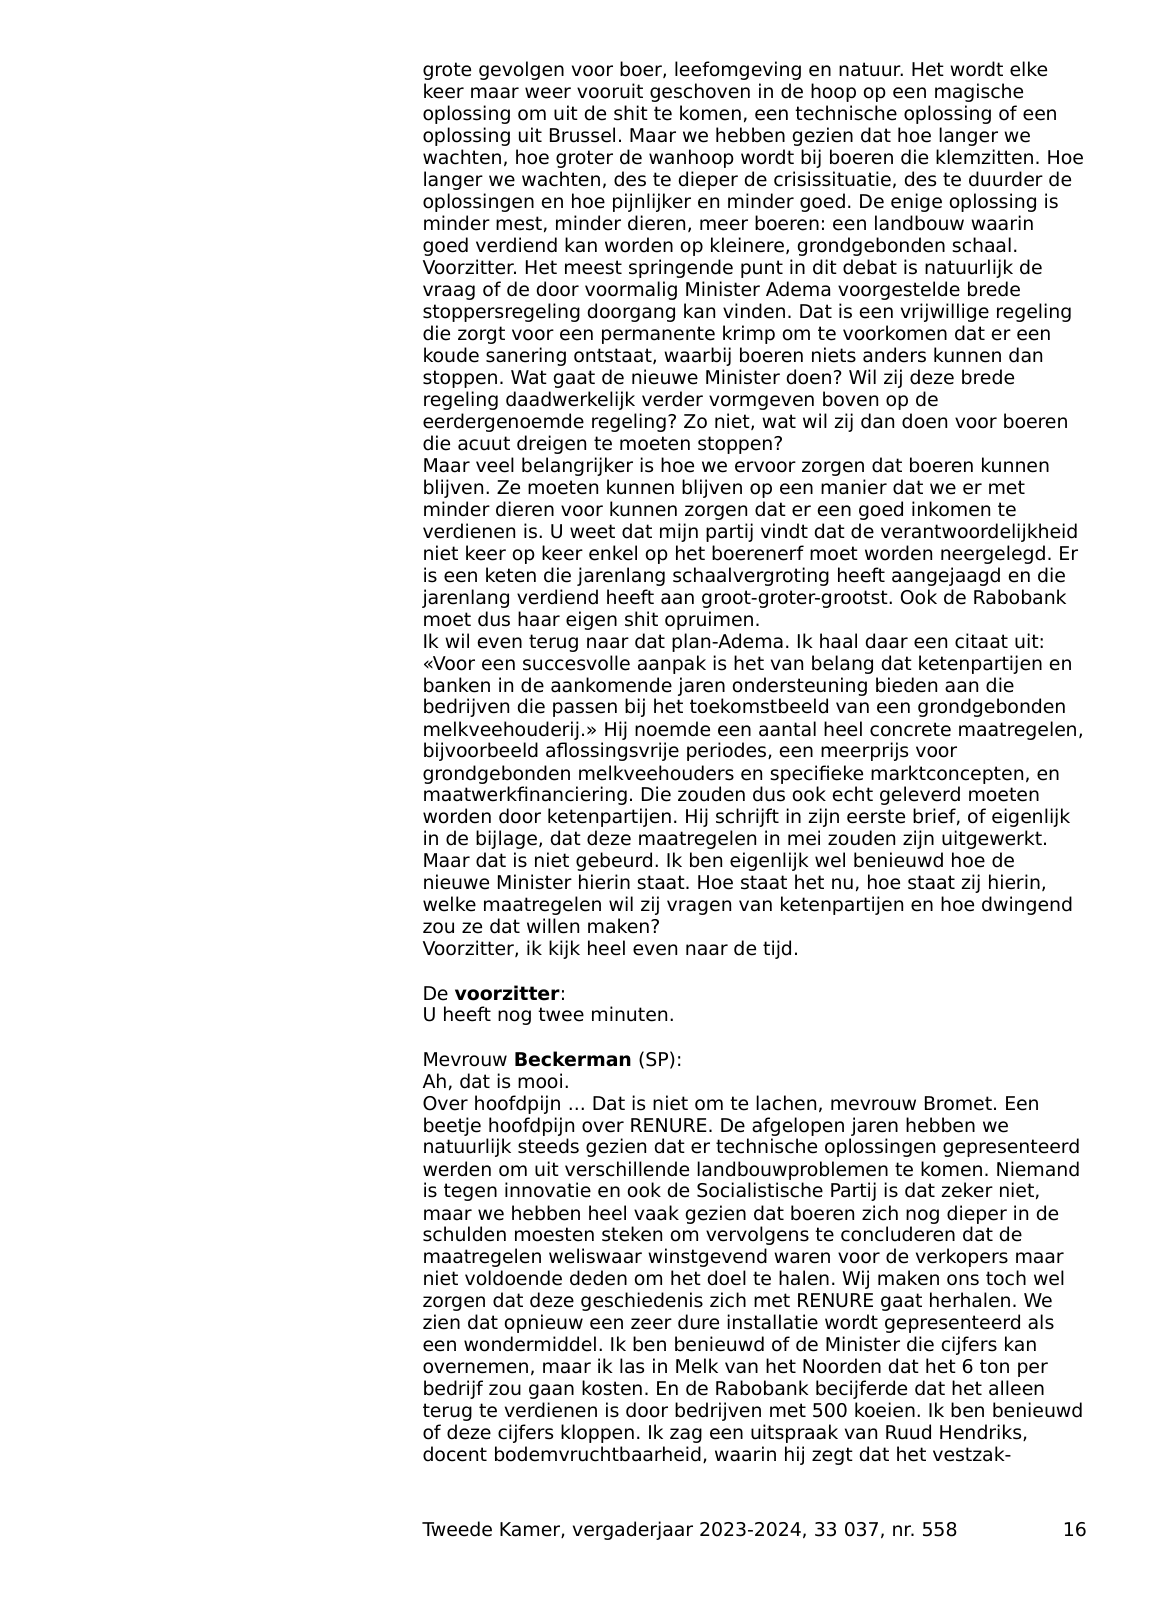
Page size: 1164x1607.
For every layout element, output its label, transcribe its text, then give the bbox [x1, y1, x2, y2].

text Maar veel belangrijker is hoe we ervoor zorgen dat boeren kunnen blijven. Ze moeten kunnen blijven op een manier dat we er met minder dieren voor kunnen zorgen dat er een goed inkomen te verdienen is. U weet dat mijn partij vindt dat de verantwoordelijkheid niet keer op keer enkel op het boerenerf moet worden neergelegd. Er is een keten die jarenlang schaalvergroting heeft aangejaagd en die jarenlang verdiend heeft aan groot-groter-grootst. Ook de Rabobank moet dus haar eigen shit opruimen. [422, 455, 1087, 631]
text U heeft nog twee minuten. [422, 1004, 1087, 1026]
text grote gevolgen voor boer, leefomgeving en natuur. Het wordt elke keer maar weer vooruit geschoven in de hoop op een magische oplossing om uit de shit te komen, een technische oplossing of een oplossing uit Brussel. Maar we hebben gezien dat hoe langer we wachten, hoe groter de wanhoop wordt bij boeren die klemzitten. Hoe langer we wachten, des te dieper de crisissituatie, des te duurder de oplossingen en hoe pijnlijker en minder goed. De enige oplossing is minder mest, minder dieren, meer boeren: een landbouw waarin goed verdiend kan worden op kleinere, grondgebonden schaal. [422, 59, 1087, 257]
text Voorzitter. Het meest springende punt in dit debat is natuurlijk de vraag of de door voormalig Minister Adema voorgestelde brede stoppersregeling doorgang kan vinden. Dat is een vrijwillige regeling die zorgt voor een permanente krimp om te voorkomen dat er een koude sanering ontstaat, waarbij boeren niets anders kunnen dan stoppen. Wat gaat de nieuwe Minister doen? Wil zij deze brede regeling daadwerkelijk verder vormgeven boven op de eerdergenoemde regeling? Zo niet, wat wil zij dan doen voor boeren die acuut dreigen te moeten stoppen? [422, 257, 1087, 455]
text De voorzitter: [422, 982, 1087, 1004]
text Ik wil even terug naar dat plan-Adema. Ik haal daar een citaat uit: «Voor een succesvolle aanpak is het van belang dat ketenpartijen en banken in de aankomende jaren ondersteuning bieden aan die bedrijven die passen bij het toekomstbeeld van een grondgebonden melkveehouderij.» Hij noemde een aantal heel concrete maatregelen, bijvoorbeeld aflossingsvrije periodes, een meerprijs voor grondgebonden melkveehouders en specifieke marktconcepten, en maatwerkfinanciering. Die zouden dus ook echt geleverd moeten worden door ketenpartijen. Hij schrijft in zijn eerste brief, of eigenlijk in de bijlage, dat deze maatregelen in mei zouden zijn uitgewerkt. Maar dat is niet gebeurd. Ik ben eigenlijk wel benieuwd hoe de nieuwe Minister hierin staat. Hoe staat het nu, hoe staat zij hierin, welke maatregelen wil zij vragen van ketenpartijen en hoe dwingend zou ze dat willen maken? [422, 631, 1087, 938]
text Mevrouw Beckerman (SP): [422, 1048, 1087, 1071]
text Ah, dat is mooi. [422, 1071, 1087, 1092]
text Voorzitter, ik kijk heel even naar de tijd. [422, 938, 1087, 960]
text Over hoofdpijn ... Dat is niet om te lachen, mevrouw Bromet. Een beetje hoofdpijn over RENURE. De afgelopen jaren hebben we natuurlijk steeds gezien dat er technische oplossingen gepresenteerd werden om uit verschillende landbouwproblemen te komen. Niemand is tegen innovatie en ook de Socialistische Partij is dat zeker niet, maar we hebben heel vaak gezien dat boeren zich nog dieper in de schulden moesten steken om vervolgens te concluderen dat de maatregelen weliswaar winstgevend waren voor de verkopers maar niet voldoende deden om het doel te halen. Wij maken ons toch wel zorgen dat deze geschiedenis zich met RENURE gaat herhalen. We zien dat opnieuw een zeer dure installatie wordt gepresenteerd als een wondermiddel. Ik ben benieuwd of de Minister die cijfers kan overnemen, maar ik las in Melk van het Noorden dat het 6 ton per bedrijf zou gaan kosten. En de Rabobank becijferde dat het alleen terug te verdienen is door bedrijven met 500 koeien. Ik ben benieuwd of deze cijfers kloppen. Ik zag een uitspraak van Ruud Hendriks, docent bodemvruchtbaarheid, waarin hij zegt dat het vestzak- [422, 1092, 1087, 1466]
